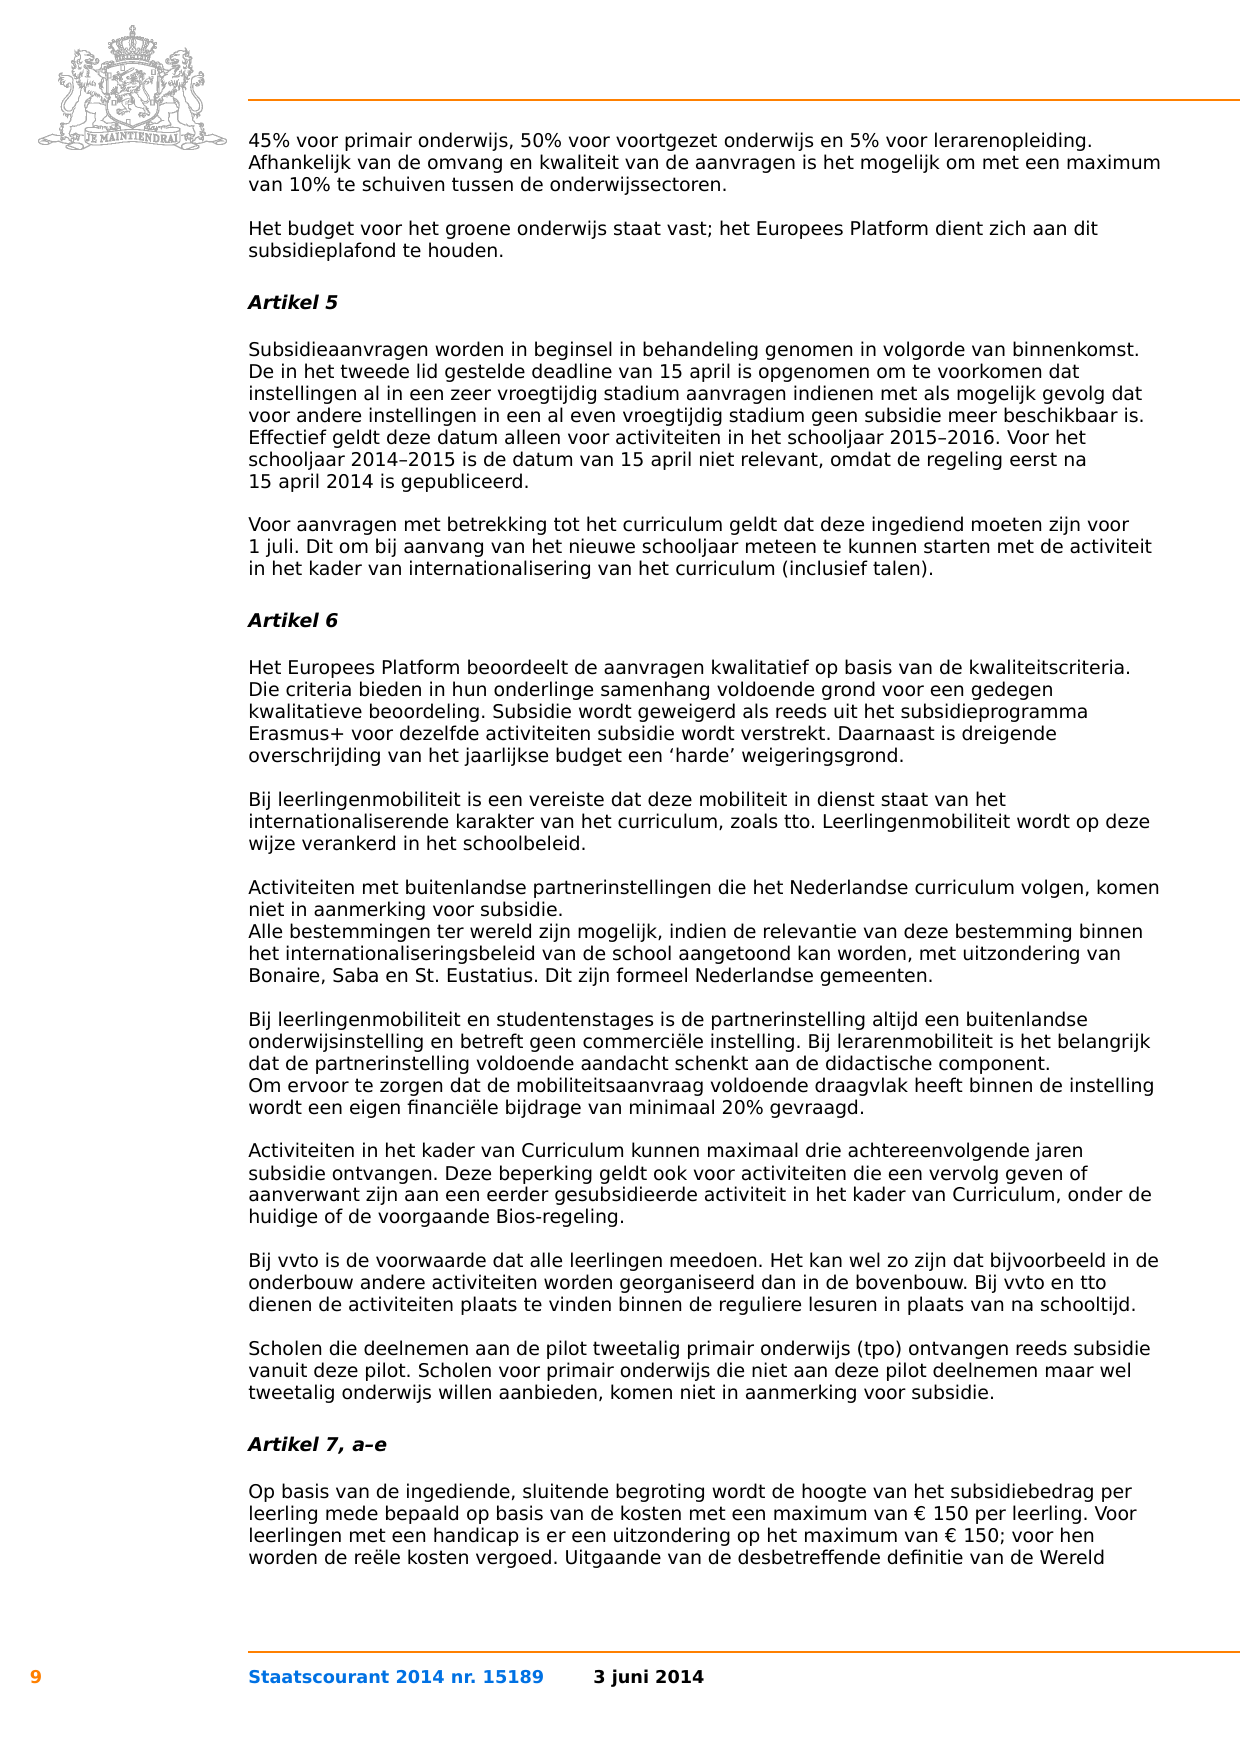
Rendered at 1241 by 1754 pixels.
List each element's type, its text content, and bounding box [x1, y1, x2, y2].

text Subsidieaanvragen worden in beginsel in behandeling genomen in volgorde van binnenkomst. De in het tweede lid gestelde deadline van 15 april is opgenomen om te voorkomen dat instellingen al in een zeer vroegtijdig stadium aanvragen indienen met als mogelijk gevolg dat voor andere instellingen in een al even vroegtijdig stadium geen subsidie meer beschikbaar is. Effectief geldt deze datum alleen voor activiteiten in het schooljaar 2015–2016. Voor het schooljaar 2014–2015 is de datum van 15 april niet relevant, omdat de regeling eerst na 15 april 2014 is gepubliceerd. [248, 339, 1163, 492]
picture [38, 25, 227, 150]
text Om ervoor te zorgen dat de mobiliteitsaanvraag voldoende draagvlak heeft binnen de instelling wordt een eigen financiële bijdrage van minimaal 20% gevraagd. [248, 1074, 1163, 1118]
text Bij leerlingenmobiliteit is een vereiste dat deze mobiliteit in dienst staat van het internationaliserende karakter van het curriculum, zoals tto. Leerlingenmobiliteit wordt op deze wijze verankerd in het schoolbeleid. [248, 789, 1163, 855]
text Voor aanvragen met betrekking tot het curriculum geldt dat deze ingediend moeten zijn voor 1 juli. Dit om bij aanvang van het nieuwe schooljaar meteen te kunnen starten met de activiteit in het kader van internationalisering van het curriculum (inclusief talen). [248, 514, 1163, 580]
text Alle bestemmingen ter wereld zijn mogelijk, indien de relevantie van deze bestemming binnen het internationaliseringsbeleid van de school aangetoond kan worden, met uitzondering van Bonaire, Saba en St. Eustatius. Dit zijn formeel Nederlandse gemeenten. [248, 921, 1163, 987]
text Activiteiten met buitenlandse partnerinstellingen die het Nederlandse curriculum volgen, komen niet in aanmerking voor subsidie. [248, 877, 1163, 921]
text Scholen die deelnemen aan de pilot tweetalig primair onderwijs (tpo) ontvangen reeds subsidie vanuit deze pilot. Scholen voor primair onderwijs die niet aan deze pilot deelnemen maar wel tweetalig onderwijs willen aanbieden, komen niet in aanmerking voor subsidie. [248, 1338, 1163, 1404]
subtitle Artikel 6 [248, 610, 1163, 632]
text 45% voor primair onderwijs, 50% voor voortgezet onderwijs en 5% voor lerarenopleiding. Afhankelijk van de omvang en kwaliteit van de aanvragen is het mogelijk om met een maximum van 10% te schuiven tussen de onderwijssectoren. [248, 130, 1163, 196]
text Op basis van de ingediende, sluitende begroting wordt de hoogte van het subsidiebedrag per leerling mede bepaald op basis van de kosten met een maximum van € 150 per leerling. Voor leerlingen met een handicap is er een uitzondering op het maximum van € 150; voor hen worden de reële kosten vergoed. Uitgaande van de desbetreffende definitie van de Wereld [248, 1481, 1163, 1569]
text Bij vvto is de voorwaarde dat alle leerlingen meedoen. Het kan wel zo zijn dat bijvoorbeeld in de onderbouw andere activiteiten worden georganiseerd dan in de bovenbouw. Bij vvto en tto dienen de activiteiten plaats te vinden binnen de reguliere lesuren in plaats van na schooltijd. [248, 1250, 1163, 1316]
text Het budget voor het groene onderwijs staat vast; het Europees Platform dient zich aan dit subsidieplafond te houden. [248, 218, 1163, 262]
text Bij leerlingenmobiliteit en studentenstages is de partnerinstelling altijd een buitenlandse onderwijsinstelling en betreft geen commerciële instelling. Bij lerarenmobiliteit is het belangrijk dat de partnerinstelling voldoende aandacht schenkt aan de didactische component. [248, 1009, 1163, 1074]
text Het Europees Platform beoordeelt de aanvragen kwalitatief op basis van de kwaliteitscriteria. Die criteria bieden in hun onderlinge samenhang voldoende grond voor een gedegen kwalitatieve beoordeling. Subsidie wordt geweigerd als reeds uit het subsidieprogramma Erasmus+ voor dezelfde activiteiten subsidie wordt verstrekt. Daarnaast is dreigende overschrijding van het jaarlijkse budget een ‘harde’ weigeringsgrond. [248, 657, 1163, 767]
subtitle Artikel 7, a–e [248, 1434, 1163, 1456]
subtitle Artikel 5 [248, 292, 1163, 314]
text Activiteiten in het kader van Curriculum kunnen maximaal drie achtereenvolgende jaren subsidie ontvangen. Deze beperking geldt ook voor activiteiten die een vervolg geven of aanverwant zijn aan een eerder gesubsidieerde activiteit in het kader van Curriculum, onder de huidige of de voorgaande Bios-regeling. [248, 1140, 1163, 1228]
